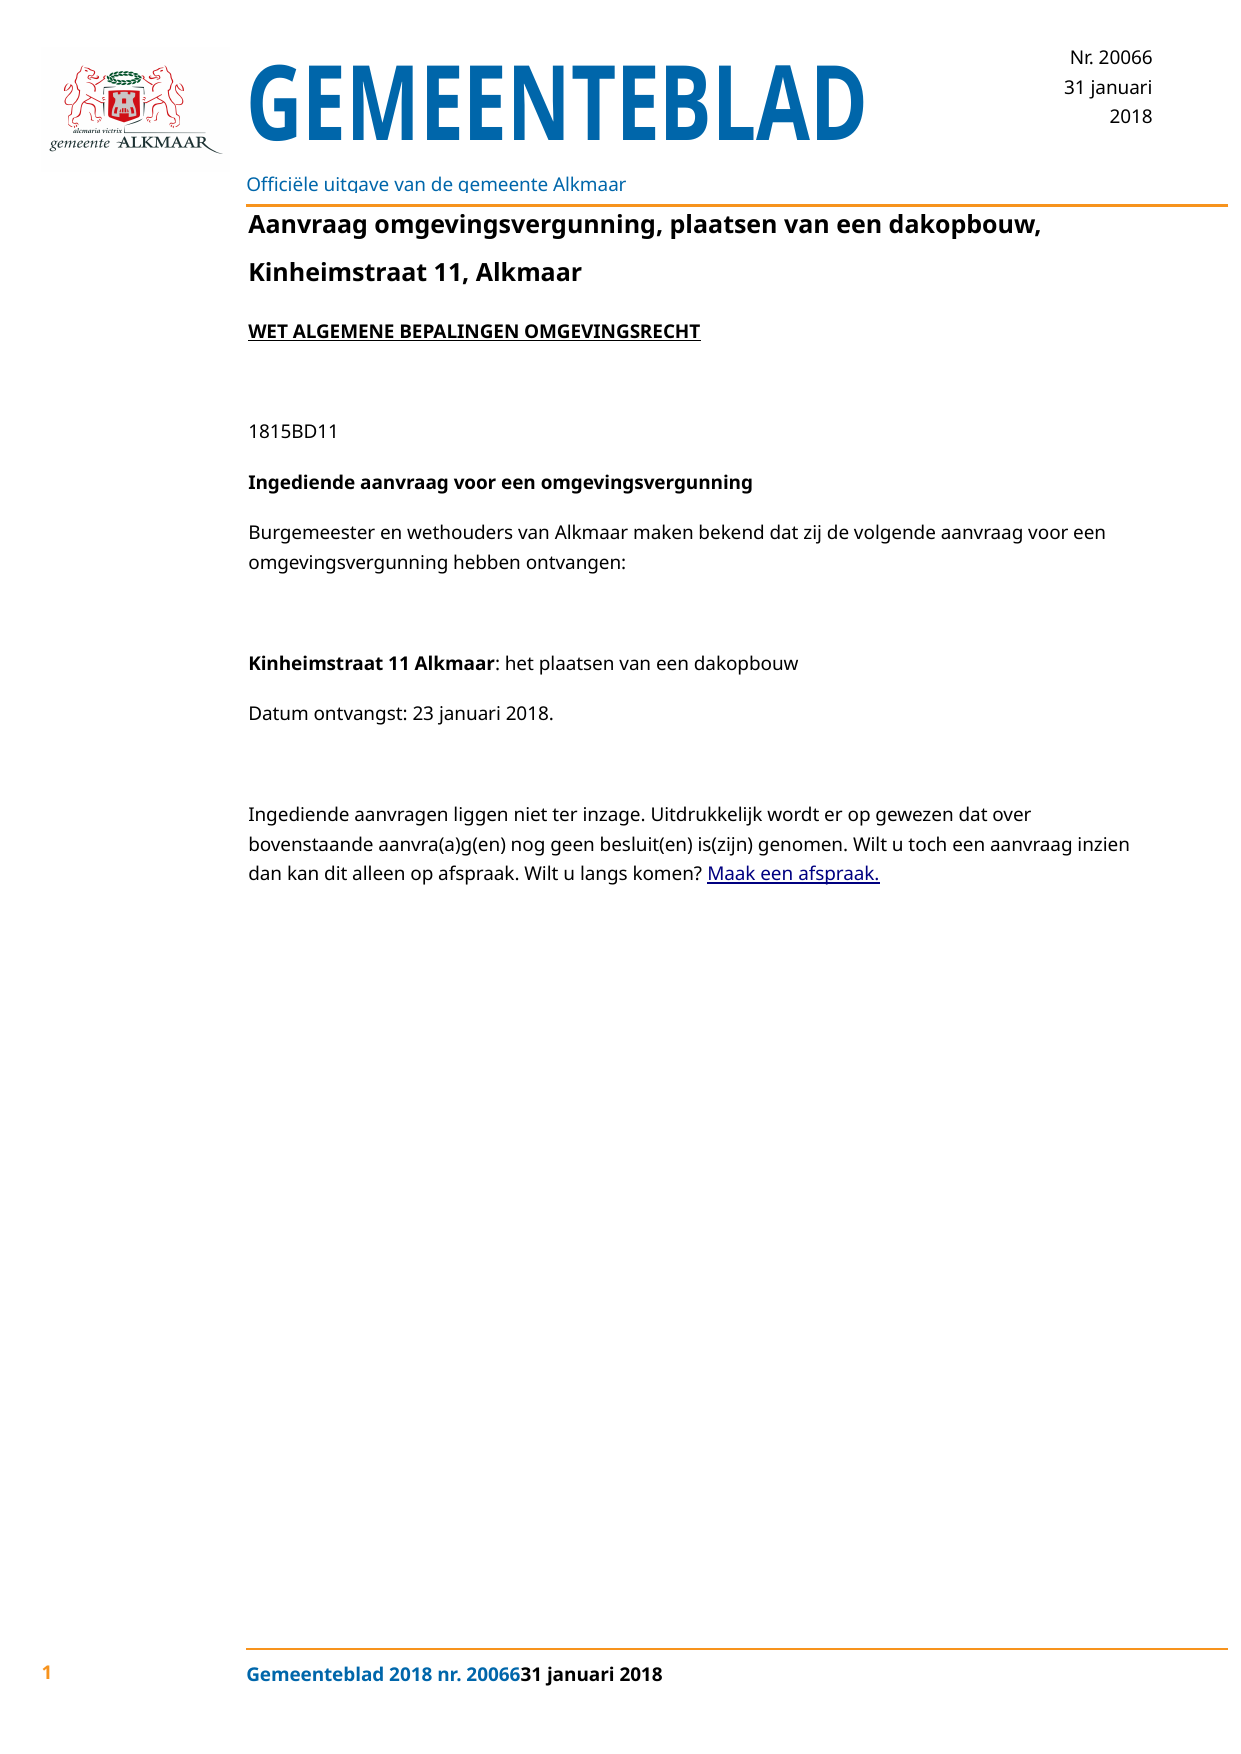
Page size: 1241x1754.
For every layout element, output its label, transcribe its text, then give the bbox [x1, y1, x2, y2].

text Ingediende aanvragen liggen niet ter inzage. Uitdrukkelijk wordt er op gewezen dat over bovenstaande aanvra(a)g(en) nog geen besluit(en) is(zijn) genomen. Wilt u toch een aanvraag inzien dan kan dit alleen op afspraak. Wilt u langs komen? Maak een afspraak. [248, 801, 1152, 886]
text WET ALGEMENE BEPALINGEN OMGEVINGSRECHT [248, 318, 1152, 344]
text Burgemeester en wethouders van Alkmaar maken bekend dat zij de volgende aanvraag voor een omgevingsvergunning hebben ontvangen: [248, 519, 1152, 575]
picture [41, 47, 231, 172]
text Kinheimstraat 11 Alkmaar: het plaatsen van een dakopbouw [248, 650, 1152, 676]
text Datum ontvangst: 23 januari 2018. [248, 700, 1152, 726]
text Aanvraag omgevingsvergunning, plaatsen van een dakopbouw, Kinheimstraat 11, Alkmaar [248, 207, 1152, 288]
text Ingediende aanvraag voor een omgevingsvergunning [248, 469, 1152, 495]
text 1815BD11 [248, 419, 1152, 444]
